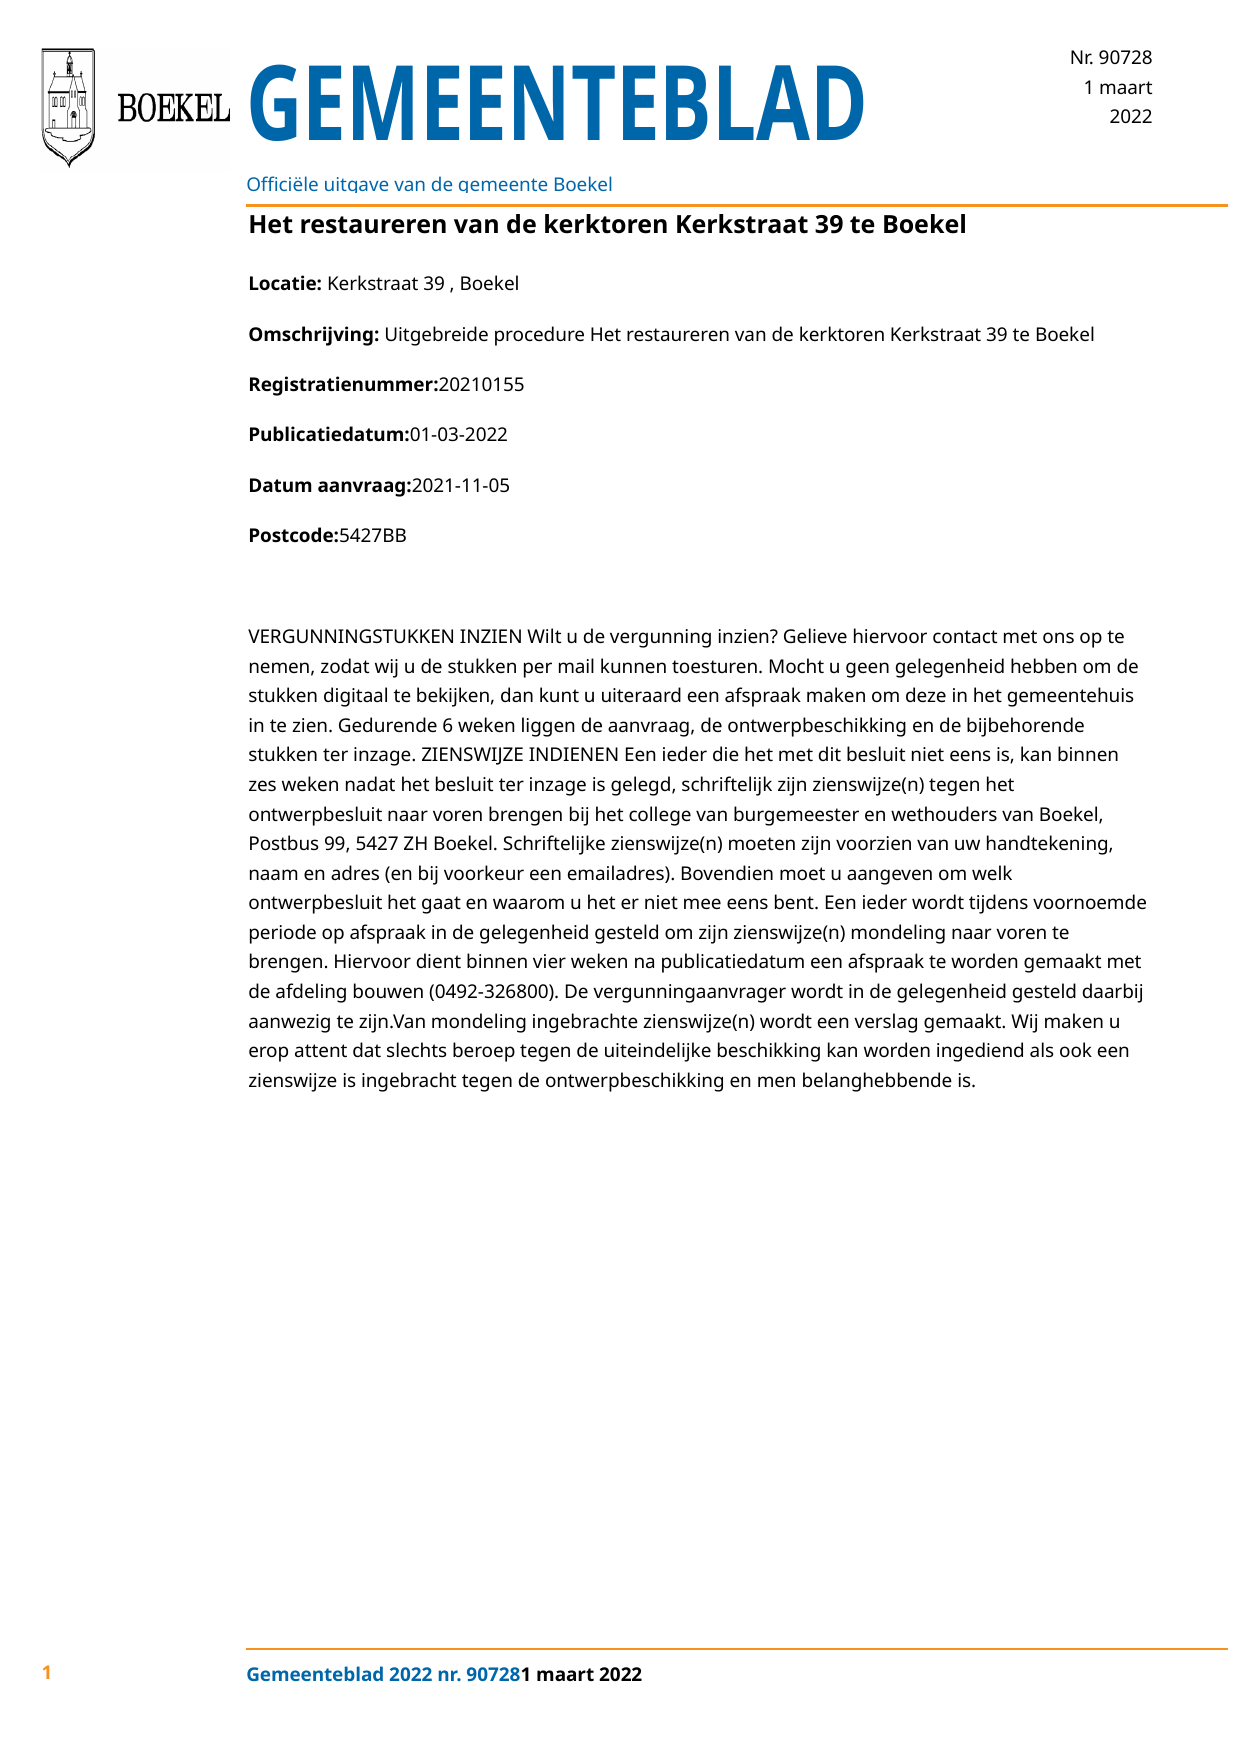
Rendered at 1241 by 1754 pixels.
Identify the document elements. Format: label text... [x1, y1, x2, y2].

text Postcode:5427BB [248, 522, 1152, 548]
text Datum aanvraag:2021-11-05 [248, 472, 1152, 498]
text Publicatiedatum:01-03-2022 [248, 422, 1152, 447]
text VERGUNNINGSTUKKEN INZIEN Wilt u de vergunning inzien? Gelieve hiervoor contact met ons op te nemen, zodat wij u de stukken per mail kunnen toesturen. Mocht u geen gelegenheid hebben om de stukken digitaal te bekijken, dan kunt u uiteraard een afspraak maken om deze in het gemeentehuis in te zien. Gedurende 6 weken liggen de aanvraag, de ontwerpbeschikking en de bijbehorende stukken ter inzage. ZIENSWIJZE INDIENEN Een ieder die het met dit besluit niet eens is, kan binnen zes weken nadat het besluit ter inzage is gelegd, schriftelijk zijn zienswijze(n) tegen het ontwerpbesluit naar voren brengen bij het college van burgemeester en wethouders van Boekel, Postbus 99, 5427 ZH Boekel. Schriftelijke zienswijze(n) moeten zijn voorzien van uw handtekening, naam en adres (en bij voorkeur een emailadres). Bovendien moet u aangeven om welk ontwerpbesluit het gaat en waarom u het er niet mee eens bent. Een ieder wordt tijdens voornoemde periode op afspraak in de gelegenheid gesteld om zijn zienswijze(n) mondeling naar voren te brengen. Hiervoor dient binnen vier weken na publicatiedatum een afspraak te worden gemaakt met de afdeling bouwen (0492-326800). De vergunningaanvrager wordt in de gelegenheid gesteld daarbij aanwezig te zijn.Van mondeling ingebrachte zienswijze(n) wordt een verslag gemaakt. Wij maken u erop attent dat slechts beroep tegen de uiteindelijke beschikking kan worden ingediend als ook een zienswijze is ingebracht tegen de ontwerpbeschikking en men belanghebbende is. [248, 623, 1152, 1093]
text Het restaureren van de kerktoren Kerkstraat 39 te Boekel [248, 207, 1152, 241]
text Omschrijving: Uitgebreide procedure Het restaureren van de kerktoren Kerkstraat 39 te Boekel [248, 321, 1152, 346]
text Locatie: Kerkstraat 39 , Boekel [248, 270, 1152, 296]
text Registratienummer:20210155 [248, 371, 1152, 397]
picture [41, 47, 231, 172]
